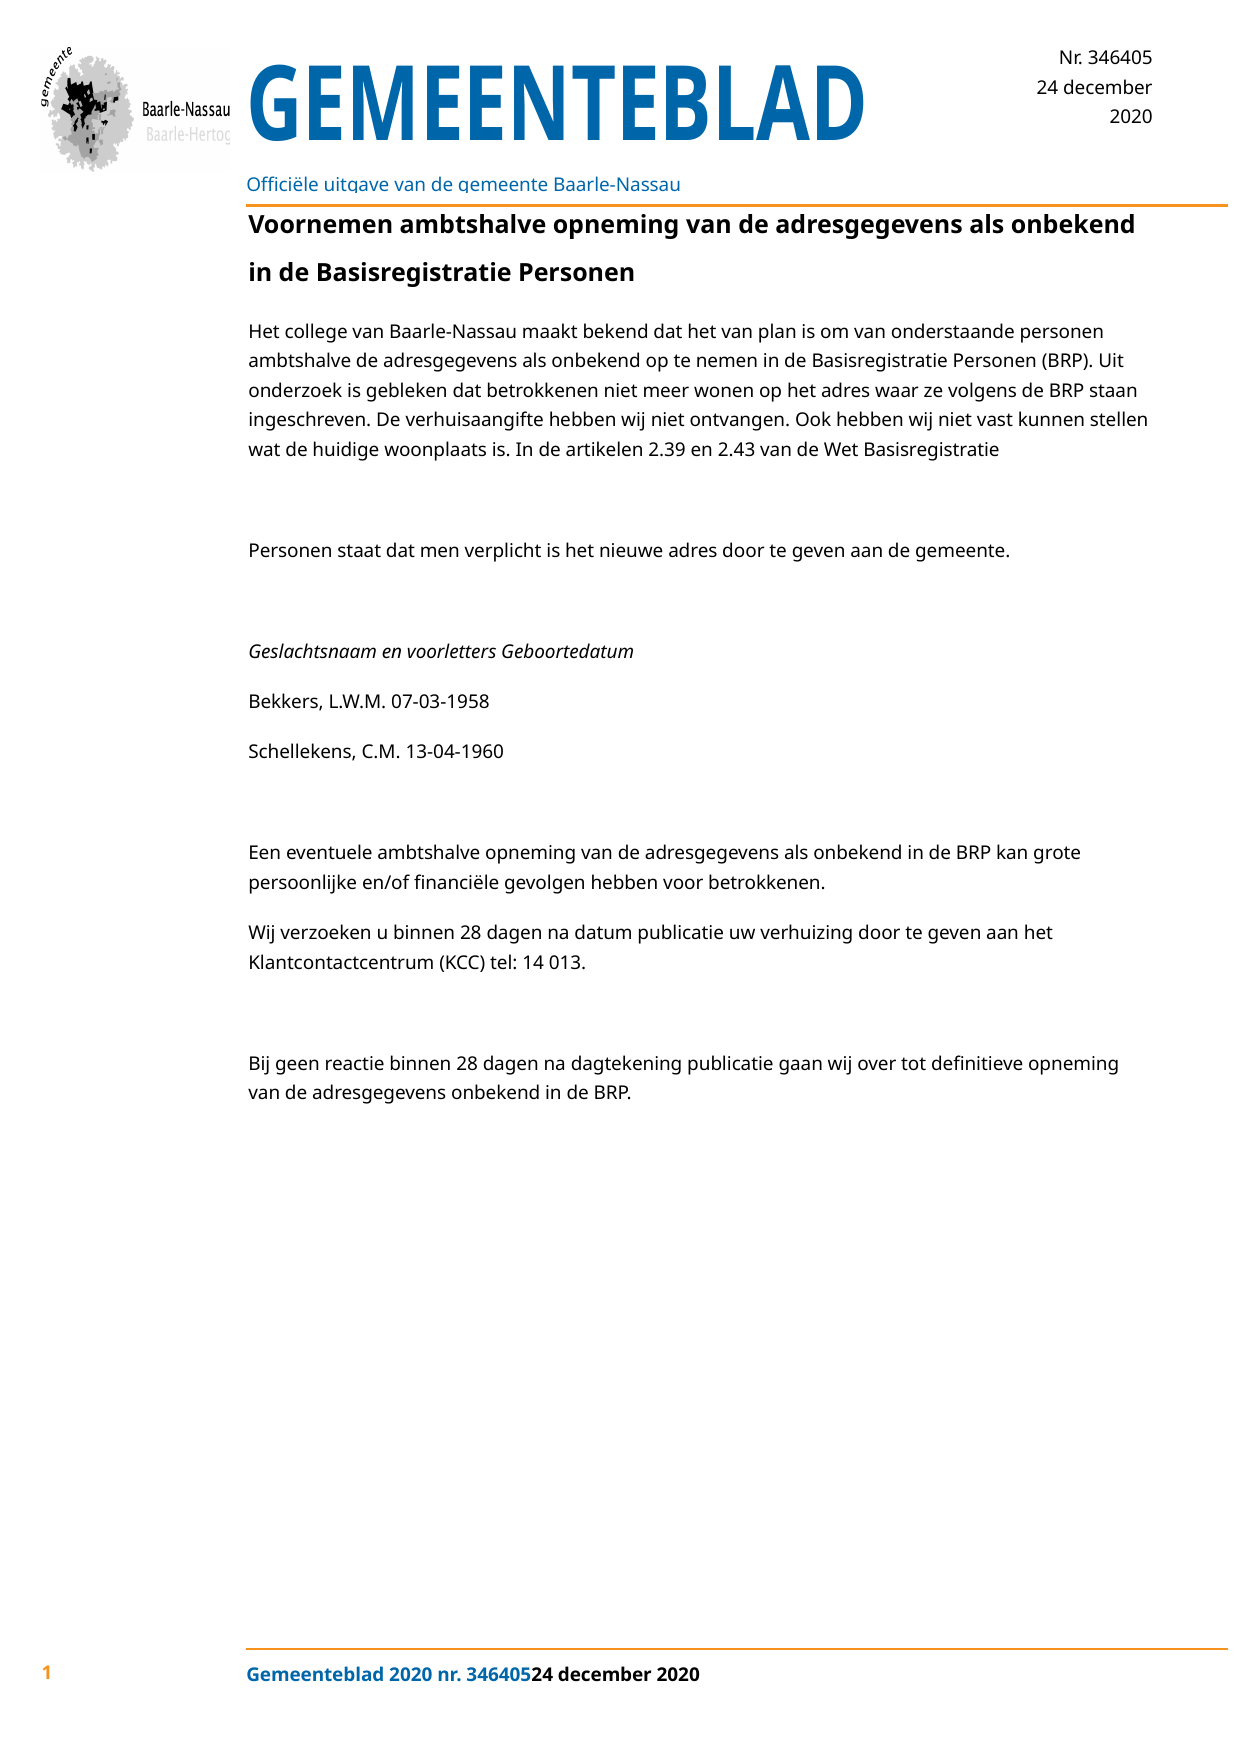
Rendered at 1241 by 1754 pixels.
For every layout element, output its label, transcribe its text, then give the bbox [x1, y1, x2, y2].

text Schellekens, C.M. 13-04-1960 [248, 739, 1152, 764]
text Een eventuele ambtshalve opneming van de adresgegevens als onbekend in de BRP kan grote persoonlijke en/of financiële gevolgen hebben voor betrokkenen. [248, 839, 1152, 895]
text Bekkers, L.W.M. 07-03-1958 [248, 688, 1152, 714]
text Geslachtsnaam en voorletters Geboortedatum [248, 638, 1152, 664]
text Het college van Baarle-Nassau maakt bekend dat het van plan is om van onderstaande personen ambtshalve de adresgegevens als onbekend op te nemen in de Basisregistratie Personen (BRP). Uit onderzoek is gebleken dat betrokkenen niet meer wonen op het adres waar ze volgens de BRP staan ingeschreven. De verhuisaangifte hebben wij niet ontvangen. Ook hebben wij niet vast kunnen stellen wat de huidige woonplaats is. In de artikelen 2.39 en 2.43 van de Wet Basisregistratie [248, 318, 1152, 462]
text Voornemen ambtshalve opneming van de adresgegevens als onbekend in de Basisregistratie Personen [248, 207, 1152, 288]
picture [41, 47, 231, 172]
text Bij geen reactie binnen 28 dagen na dagtekening publicatie gaan wij over tot definitieve opneming van de adresgegevens onbekend in de BRP. [248, 1050, 1152, 1105]
text Personen staat dat men verplicht is het nieuwe adres door te geven aan de gemeente. [248, 537, 1152, 563]
text Wij verzoeken u binnen 28 dagen na datum publicatie uw verhuizing door te geven aan het Klantcontactcentrum (KCC) tel: 14 013. [248, 919, 1152, 975]
